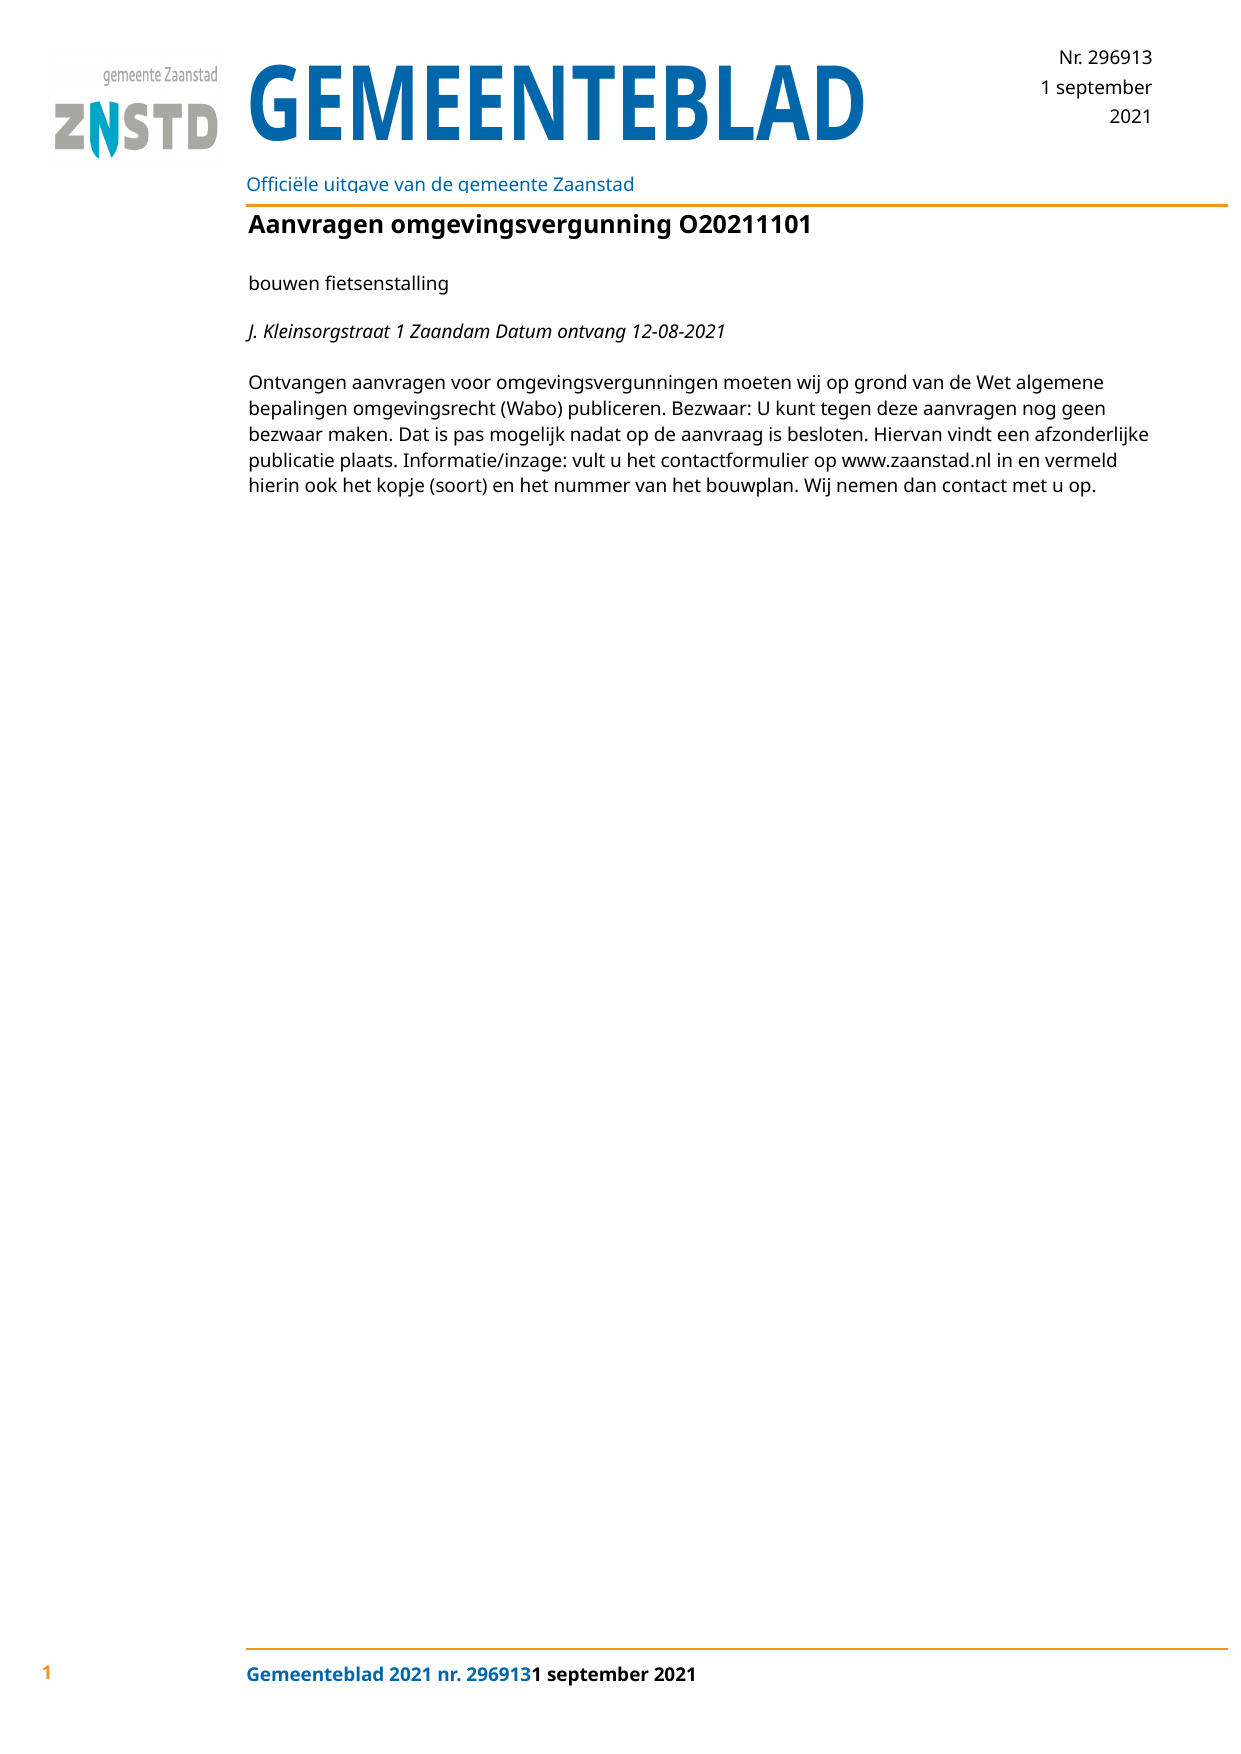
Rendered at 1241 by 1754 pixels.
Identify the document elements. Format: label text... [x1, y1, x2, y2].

picture [41, 47, 231, 172]
text J. Kleinsorgstraat 1 Zaandam Datum ontvang 12-08-2021 [248, 318, 1152, 344]
text bouwen fietsenstalling [248, 270, 1152, 296]
text Ontvangen aanvragen voor omgevingsvergunningen moeten wij op grond van de Wet algemene bepalingen omgevingsrecht (Wabo) publiceren. Bezwaar: U kunt tegen deze aanvragen nog geen bezwaar maken. Dat is pas mogelijk nadat op de aanvraag is besloten. Hiervan vindt een afzonderlijke publicatie plaats. Informatie/inzage: vult u het contactformulier op www.zaanstad.nl in en vermeld hierin ook het kopje (soort) en het nummer van het bouwplan. Wij nemen dan contact met u op. [248, 369, 1152, 498]
text Aanvragen omgevingsvergunning O20211101 [248, 207, 1152, 241]
